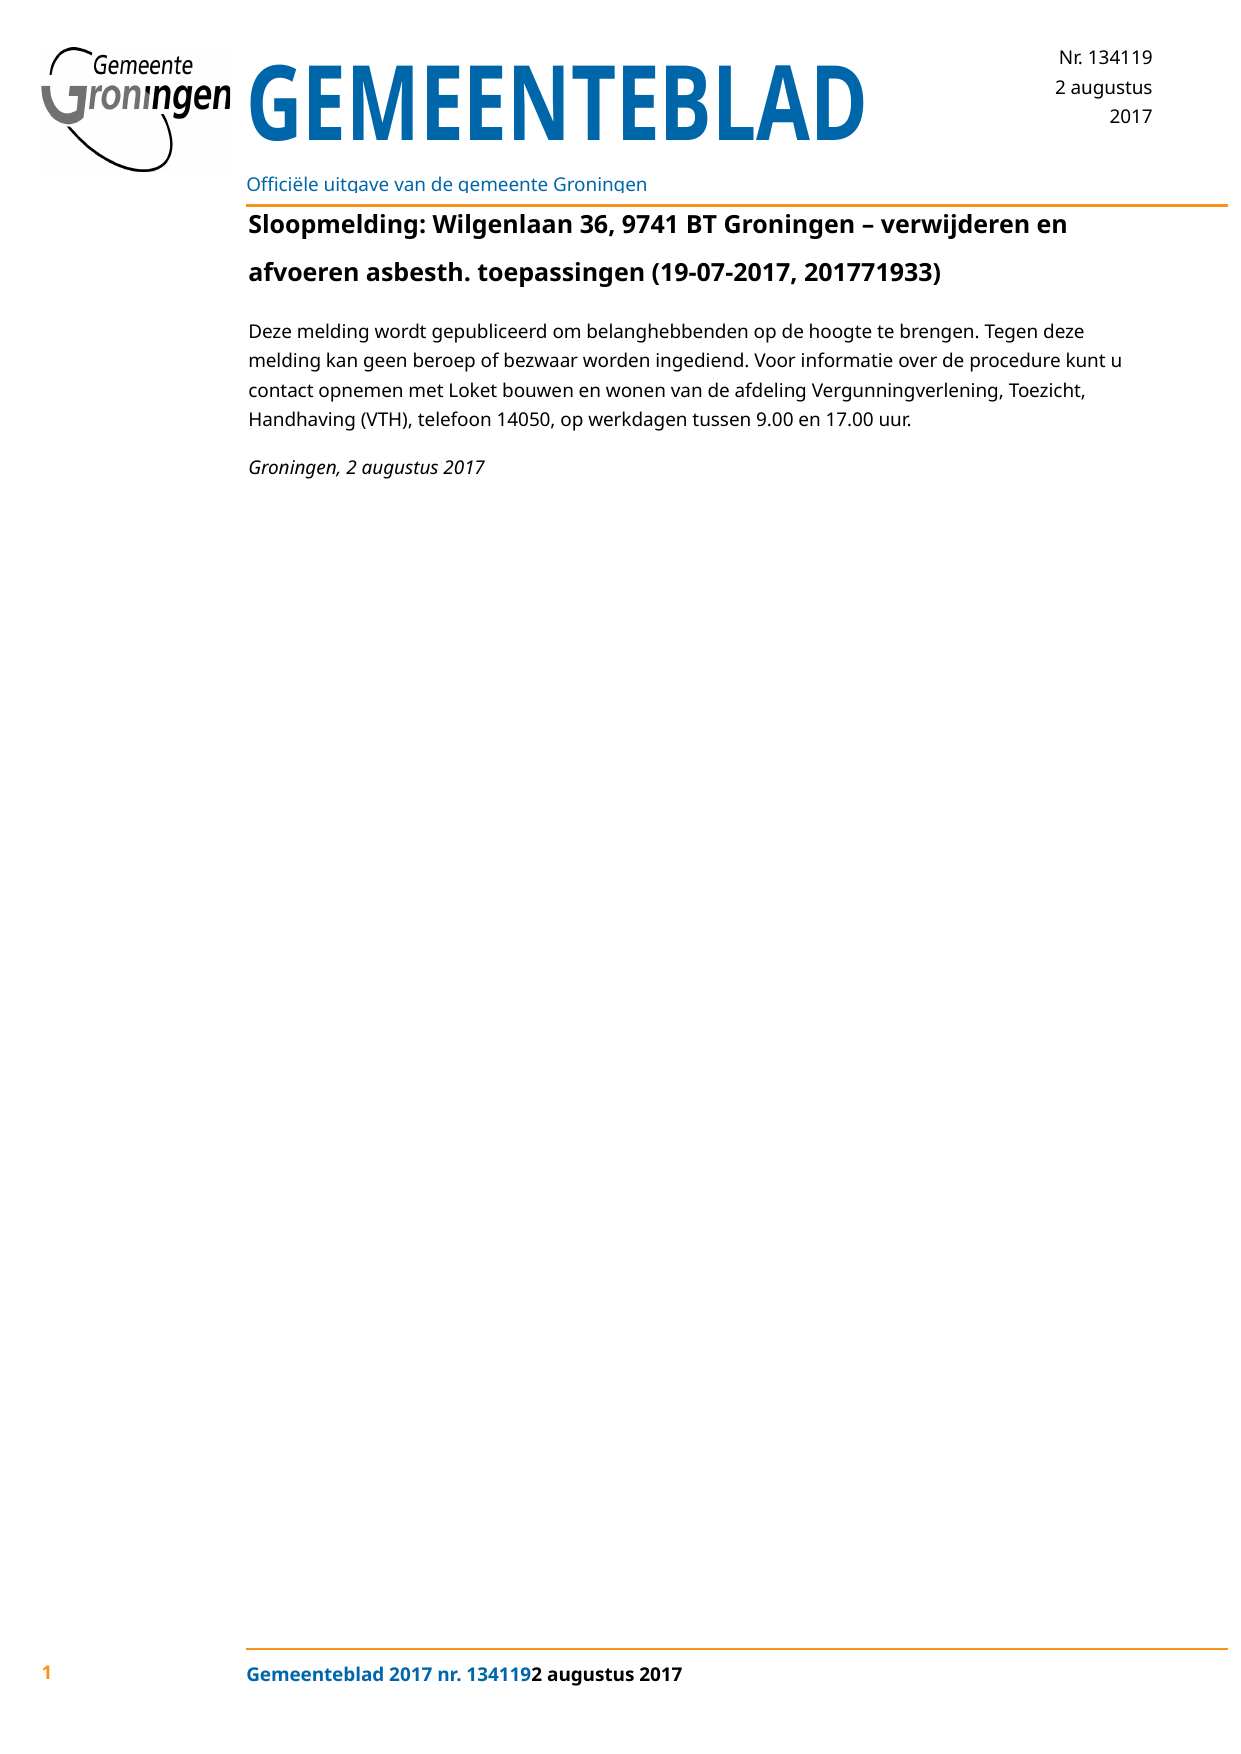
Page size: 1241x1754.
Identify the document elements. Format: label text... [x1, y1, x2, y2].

text Groningen, 2 augustus 2017 [248, 454, 1152, 480]
text Deze melding wordt gepubliceerd om belanghebbenden op de hoogte te brengen. Tegen deze melding kan geen beroep of bezwaar worden ingediend. Voor informatie over de procedure kunt u contact opnemen met Loket bouwen en wonen van de afdeling Vergunningverlening, Toezicht, Handhaving (VTH), telefoon 14050, op werkdagen tussen 9.00 en 17.00 uur. [248, 318, 1152, 432]
picture [41, 47, 231, 172]
text Sloopmelding: Wilgenlaan 36, 9741 BT Groningen – verwijderen en afvoeren asbesth. toepassingen (19-07-2017, 201771933) [248, 207, 1152, 288]
